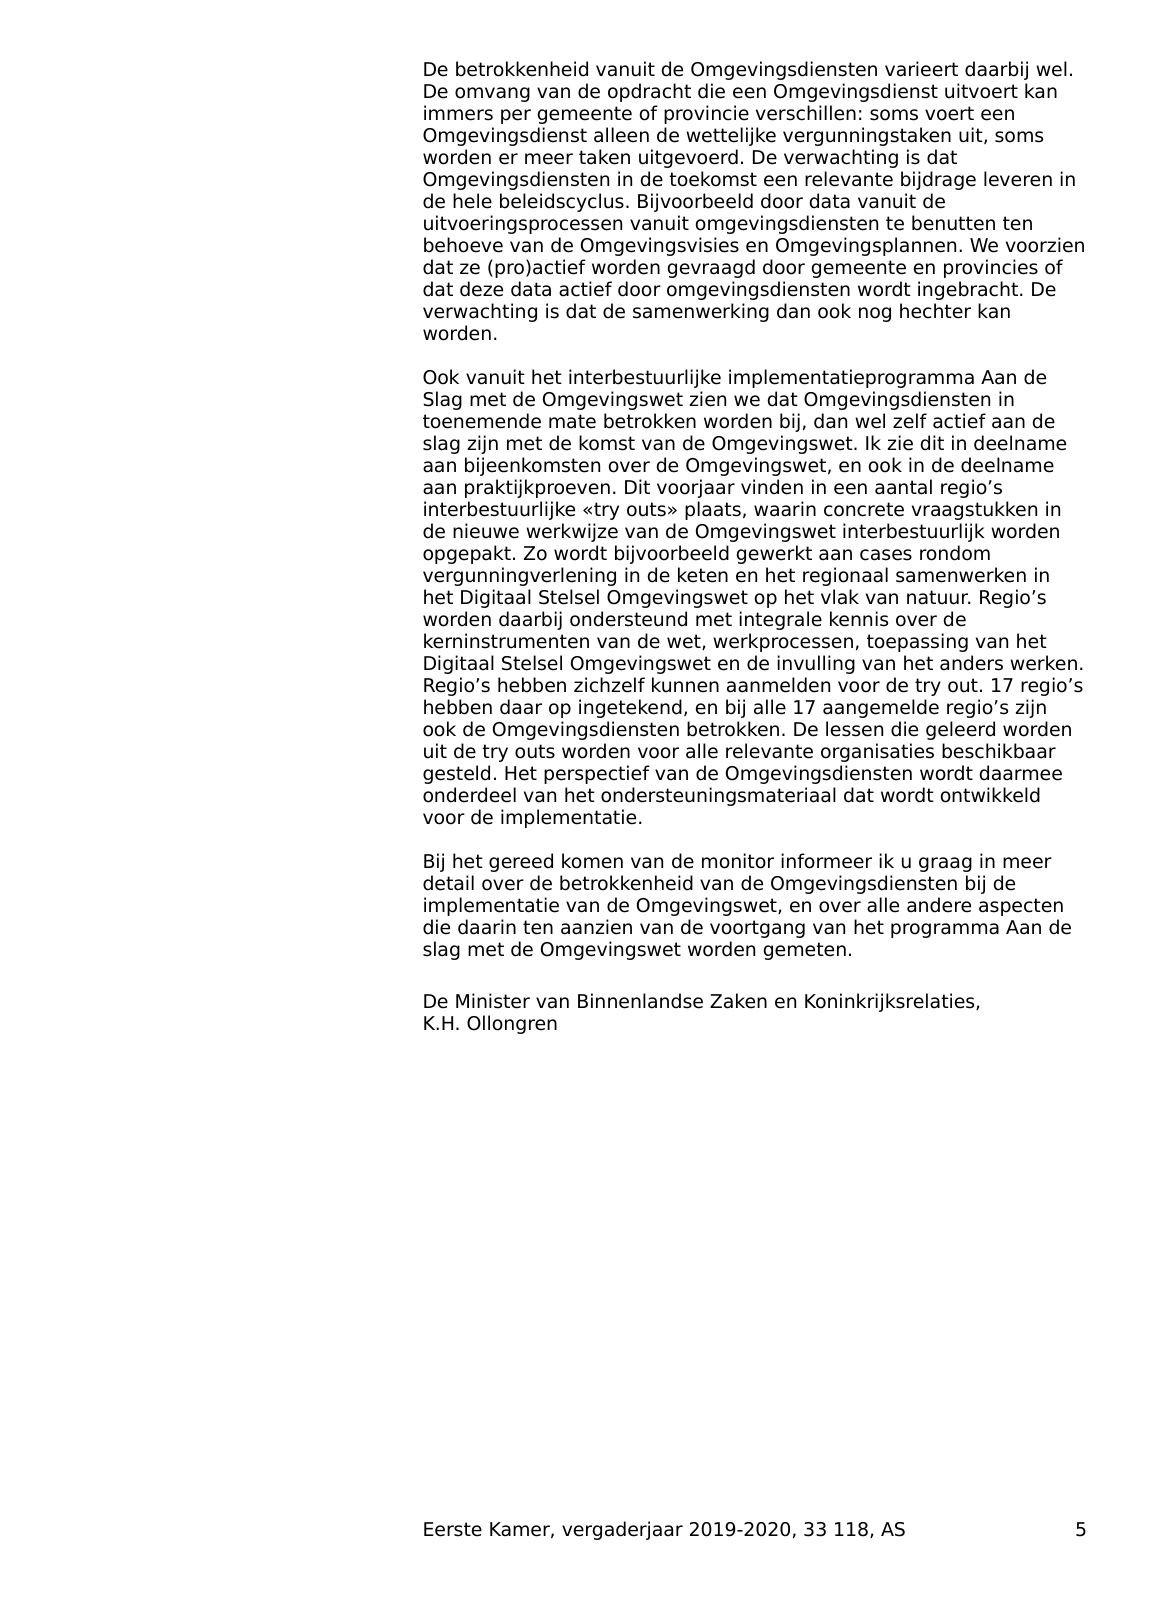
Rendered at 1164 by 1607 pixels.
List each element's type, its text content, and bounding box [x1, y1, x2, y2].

text De Minister van Binnenlandse Zaken en Koninkrijksrelaties, K.H. Ollongren [422, 991, 1087, 1034]
text Ook vanuit het interbestuurlijke implementatieprogramma Aan de Slag met de Omgevingswet zien we dat Omgevingsdiensten in toenemende mate betrokken worden bij, dan wel zelf actief aan de slag zijn met de komst van de Omgevingswet. Ik zie dit in deelname aan bijeenkomsten over de Omgevingswet, en ook in de deelname aan praktijkproeven. Dit voorjaar vinden in een aantal regio’s interbestuurlijke «try outs» plaats, waarin concrete vraagstukken in de nieuwe werkwijze van de Omgevingswet interbestuurlijk worden opgepakt. Zo wordt bijvoorbeeld gewerkt aan cases rondom vergunningverlening in de keten en het regionaal samenwerken in het Digitaal Stelsel Omgevingswet op het vlak van natuur. Regio’s worden daarbij ondersteund met integrale kennis over de kerninstrumenten van de wet, werkprocessen, toepassing van het Digitaal Stelsel Omgevingswet en de invulling van het anders werken. [422, 367, 1087, 675]
text Bij het gereed komen van de monitor informeer ik u graag in meer detail over de betrokkenheid van de Omgevingsdiensten bij de implementatie van de Omgevingswet, en over alle andere aspecten die daarin ten aanzien van de voortgang van het programma Aan de slag met de Omgevingswet worden gemeten. [422, 851, 1087, 961]
text De betrokkenheid vanuit de Omgevingsdiensten varieert daarbij wel. De omvang van de opdracht die een Omgevingsdienst uitvoert kan immers per gemeente of provincie verschillen: soms voert een Omgevingsdienst alleen de wettelijke vergunningstaken uit, soms worden er meer taken uitgevoerd. De verwachting is dat Omgevingsdiensten in de toekomst een relevante bijdrage leveren in de hele beleidscyclus. Bijvoorbeeld door data vanuit de uitvoeringsprocessen vanuit omgevingsdiensten te benutten ten behoeve van de Omgevingsvisies en Omgevingsplannen. We voorzien dat ze (pro)actief worden gevraagd door gemeente en provincies of dat deze data actief door omgevingsdiensten wordt ingebracht. De verwachting is dat de samenwerking dan ook nog hechter kan worden. [422, 59, 1087, 345]
text Regio’s hebben zichzelf kunnen aanmelden voor de try out. 17 regio’s hebben daar op ingetekend, en bij alle 17 aangemelde regio’s zijn ook de Omgevingsdiensten betrokken. De lessen die geleerd worden uit de try outs worden voor alle relevante organisaties beschikbaar gesteld. Het perspectief van de Omgevingsdiensten wordt daarmee onderdeel van het ondersteuningsmateriaal dat wordt ontwikkeld voor de implementatie. [422, 675, 1087, 828]
